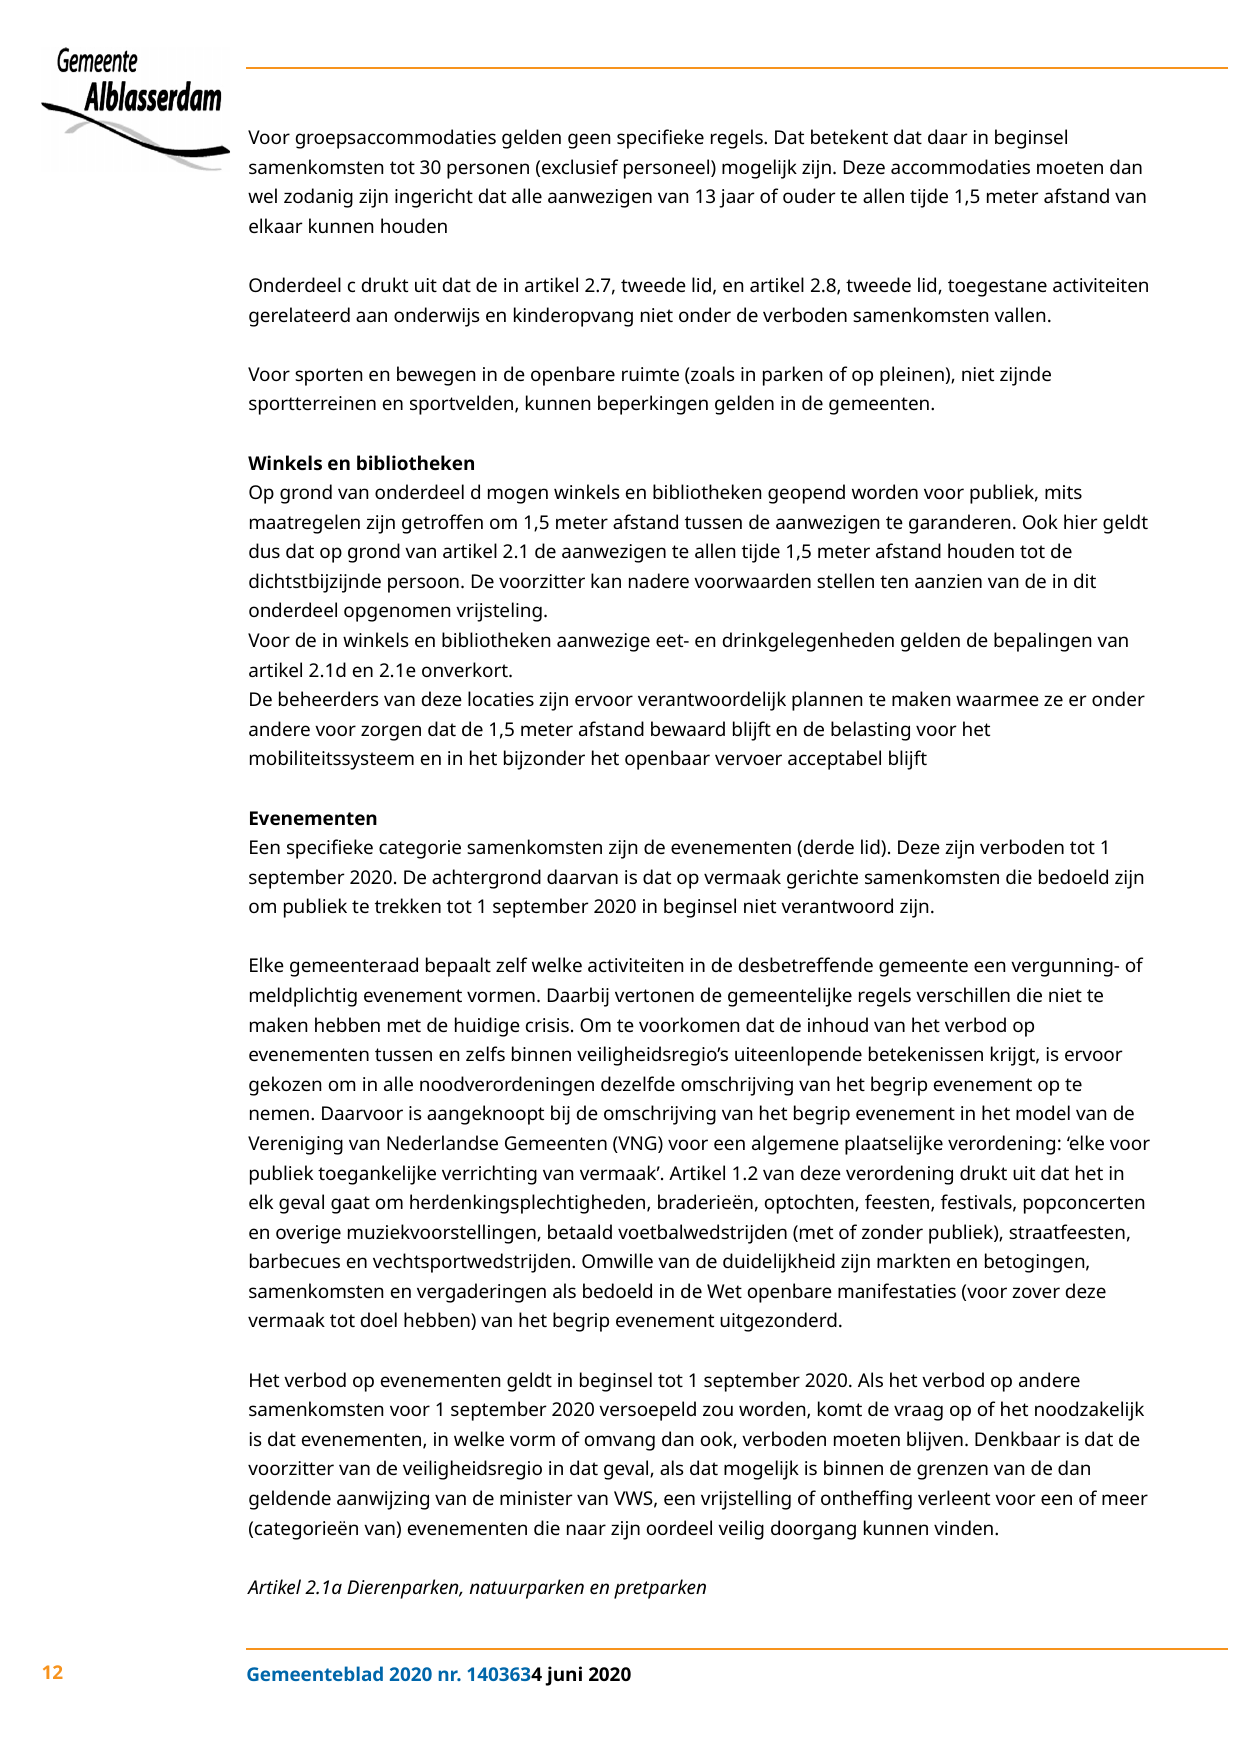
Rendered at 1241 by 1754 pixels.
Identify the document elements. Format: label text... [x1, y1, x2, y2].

text Op grond van onderdeel d mogen winkels en bibliotheken geopend worden voor publiek, mits maatregelen zijn getroffen om 1,5 meter afstand tussen de aanwezigen te garanderen. Ook hier geldt dus dat op grond van artikel 2.1 de aanwezigen te allen tijde 1,5 meter afstand houden tot de dichtstbijzijnde persoon. De voorzitter kan nadere voorwaarden stellen ten aanzien van de in dit onderdeel opgenomen vrijsteling. [248, 479, 1152, 623]
text De beheerders van deze locaties zijn ervoor verantwoordelijk plannen te maken waarmee ze er onder andere voor zorgen dat de 1,5 meter afstand bewaard blijft en de belasting voor het mobiliteitssysteem en in het bijzonder het openbaar vervoer acceptabel blijft [248, 686, 1152, 771]
text Elke gemeenteraad bepaalt zelf welke activiteiten in de desbetreffende gemeente een vergunning- of meldplichtig evenement vormen. Daarbij vertonen de gemeentelijke regels verschillen die niet te maken hebben met de huidige crisis. Om te voorkomen dat de inhoud van het verbod op evenementen tussen en zelfs binnen veiligheidsregio’s uiteenlopende betekenissen krijgt, is ervoor gekozen om in alle noodverordeningen dezelfde omschrijving van het begrip evenement op te nemen. Daarvoor is aangeknoopt bij de omschrijving van het begrip evenement in het model van de Vereniging van Nederlandse Gemeenten (VNG) voor een algemene plaatselijke verordening: ‘elke voor publiek toegankelijke verrichting van vermaak’. Artikel 1.2 van deze verordening drukt uit dat het in elk geval gaat om herdenkingsplechtigheden, braderieën, optochten, feesten, festivals, popconcerten en overige muziekvoorstellingen, betaald voetbalwedstrijden (met of zonder publiek), straatfeesten, barbecues en vechtsportwedstrijden. Omwille van de duidelijkheid zijn markten en betogingen, samenkomsten en vergaderingen als bedoeld in de Wet openbare manifestaties (voor zover deze vermaak tot doel hebben) van het begrip evenement uitgezonderd. [248, 953, 1152, 1333]
text Het verbod op evenementen geldt in beginsel tot 1 september 2020. Als het verbod op andere samenkomsten voor 1 september 2020 versoepeld zou worden, komt de vraag op of het noodzakelijk is dat evenementen, in welke vorm of omvang dan ook, verboden moeten blijven. Denkbaar is dat de voorzitter van de veiligheidsregio in dat geval, als dat mogelijk is binnen de grenzen van de dan geldende aanwijzing van de minister van VWS, een vrijstelling of ontheffing verleent voor een of meer (categorieën van) evenementen die naar zijn oordeel veilig doorgang kunnen vinden. [248, 1367, 1152, 1541]
text Artikel 2.1a Dierenparken, natuurparken en pretparken [248, 1574, 1152, 1600]
text Voor groepsaccommodaties gelden geen specifieke regels. Dat betekent dat daar in beginsel samenkomsten tot 30 personen (exclusief personeel) mogelijk zijn. Deze accommodaties moeten dan wel zodanig zijn ingericht dat alle aanwezigen van 13 jaar of ouder te allen tijde 1,5 meter afstand van elkaar kunnen houden [248, 124, 1152, 239]
text Een specifieke categorie samenkomsten zijn de evenementen (derde lid). Deze zijn verboden tot 1 september 2020. De achtergrond daarvan is dat op vermaak gerichte samenkomsten die bedoeld zijn om publiek te trekken tot 1 september 2020 in beginsel niet verantwoord zijn. [248, 834, 1152, 919]
text Voor sporten en bewegen in de openbare ruimte (zoals in parken of op pleinen), niet zijnde sportterreinen en sportvelden, kunnen beperkingen gelden in de gemeenten. [248, 361, 1152, 416]
picture [41, 47, 231, 172]
text Onderdeel c drukt uit dat de in artikel 2.7, tweede lid, en artikel 2.8, tweede lid, toegestane activiteiten gerelateerd aan onderwijs en kinderopvang niet onder de verboden samenkomsten vallen. [248, 272, 1152, 328]
text Winkels en bibliotheken [248, 450, 1152, 476]
text Evenementen [248, 805, 1152, 831]
text Voor de in winkels en bibliotheken aanwezige eet- en drinkgelegenheden gelden de bepalingen van artikel 2.1d en 2.1e onverkort. [248, 627, 1152, 683]
